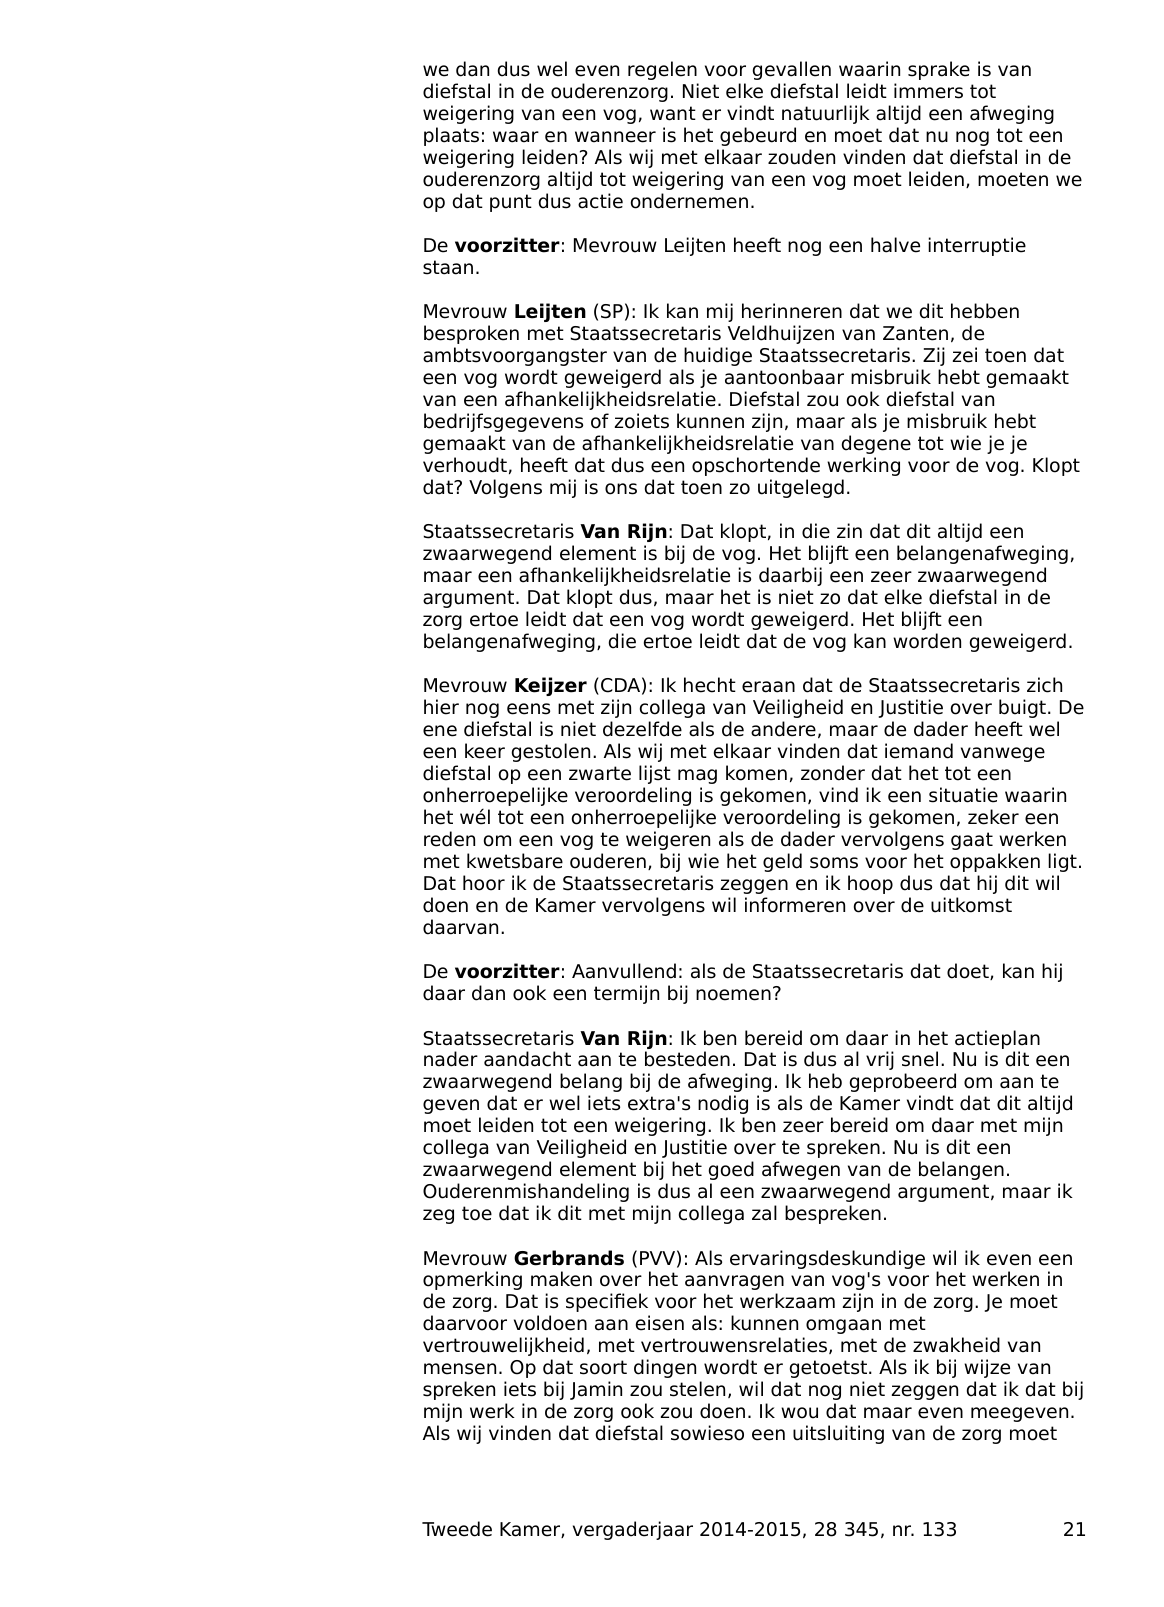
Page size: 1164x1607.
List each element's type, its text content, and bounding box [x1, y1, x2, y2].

text De voorzitter: Mevrouw Leijten heeft nog een halve interruptie staan. [422, 235, 1087, 279]
text De voorzitter: Aanvullend: als de Staatssecretaris dat doet, kan hij daar dan ook een termijn bij noemen? [422, 961, 1087, 1005]
text Staatssecretaris Van Rijn: Dat klopt, in die zin dat dit altijd een zwaarwegend element is bij de vog. Het blijft een belangenafweging, maar een afhankelijkheidsrelatie is daarbij een zeer zwaarwegend argument. Dat klopt dus, maar het is niet zo dat elke diefstal in de zorg ertoe leidt dat een vog wordt geweigerd. Het blijft een belangenafweging, die ertoe leidt dat de vog kan worden geweigerd. [422, 521, 1087, 653]
text Mevrouw Gerbrands (PVV): Als ervaringsdeskundige wil ik even een opmerking maken over het aanvragen van vog's voor het werken in de zorg. Dat is specifiek voor het werkzaam zijn in de zorg. Je moet daarvoor voldoen aan eisen als: kunnen omgaan met vertrouwelijkheid, met vertrouwensrelaties, met de zwakheid van mensen. Op dat soort dingen wordt er getoetst. Als ik bij wijze van spreken iets bij Jamin zou stelen, wil dat nog niet zeggen dat ik dat bij mijn werk in de zorg ook zou doen. Ik wou dat maar even meegeven. Als wij vinden dat diefstal sowieso een uitsluiting van de zorg moet [422, 1247, 1087, 1445]
text Mevrouw Keijzer (CDA): Ik hecht eraan dat de Staatssecretaris zich hier nog eens met zijn collega van Veiligheid en Justitie over buigt. De ene diefstal is niet dezelfde als de andere, maar de dader heeft wel een keer gestolen. Als wij met elkaar vinden dat iemand vanwege diefstal op een zwarte lijst mag komen, zonder dat het tot een onherroepelijke veroordeling is gekomen, vind ik een situatie waarin het wél tot een onherroepelijke veroordeling is gekomen, zeker een reden om een vog te weigeren als de dader vervolgens gaat werken met kwetsbare ouderen, bij wie het geld soms voor het oppakken ligt. Dat hoor ik de Staatssecretaris zeggen en ik hoop dus dat hij dit wil doen en de Kamer vervolgens wil informeren over de uitkomst daarvan. [422, 675, 1087, 939]
text Staatssecretaris Van Rijn: Ik ben bereid om daar in het actieplan nader aandacht aan te besteden. Dat is dus al vrij snel. Nu is dit een zwaarwegend belang bij de afweging. Ik heb geprobeerd om aan te geven dat er wel iets extra's nodig is als de Kamer vindt dat dit altijd moet leiden tot een weigering. Ik ben zeer bereid om daar met mijn collega van Veiligheid en Justitie over te spreken. Nu is dit een zwaarwegend element bij het goed afwegen van de belangen. Ouderenmishandeling is dus al een zwaarwegend argument, maar ik zeg toe dat ik dit met mijn collega zal bespreken. [422, 1027, 1087, 1225]
text Mevrouw Leijten (SP): Ik kan mij herinneren dat we dit hebben besproken met Staatssecretaris Veldhuijzen van Zanten, de ambtsvoorgangster van de huidige Staatssecretaris. Zij zei toen dat een vog wordt geweigerd als je aantoonbaar misbruik hebt gemaakt van een afhankelijkheidsrelatie. Diefstal zou ook diefstal van bedrijfsgegevens of zoiets kunnen zijn, maar als je misbruik hebt gemaakt van de afhankelijkheidsrelatie van degene tot wie je je verhoudt, heeft dat dus een opschortende werking voor de vog. Klopt dat? Volgens mij is ons dat toen zo uitgelegd. [422, 301, 1087, 499]
text we dan dus wel even regelen voor gevallen waarin sprake is van diefstal in de ouderenzorg. Niet elke diefstal leidt immers tot weigering van een vog, want er vindt natuurlijk altijd een afweging plaats: waar en wanneer is het gebeurd en moet dat nu nog tot een weigering leiden? Als wij met elkaar zouden vinden dat diefstal in de ouderenzorg altijd tot weigering van een vog moet leiden, moeten we op dat punt dus actie ondernemen. [422, 59, 1087, 213]
